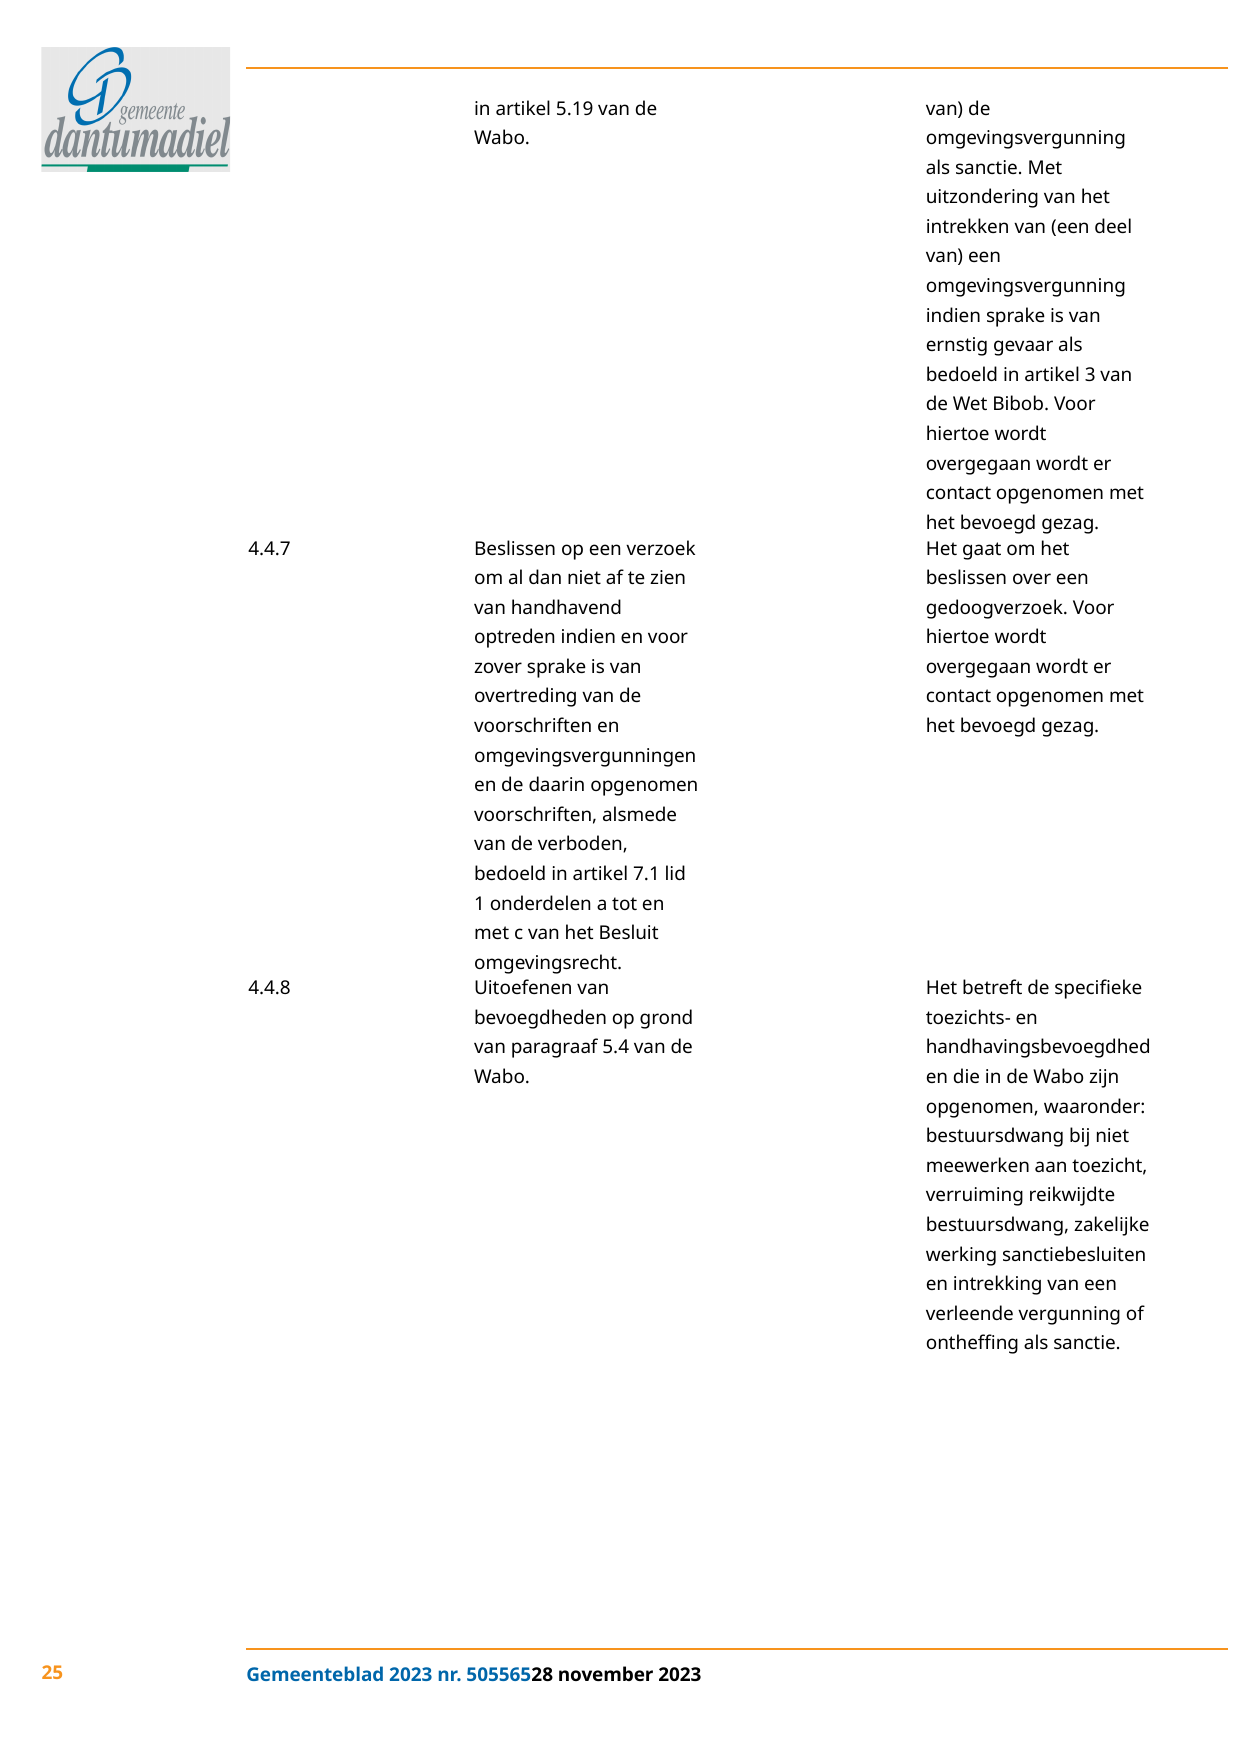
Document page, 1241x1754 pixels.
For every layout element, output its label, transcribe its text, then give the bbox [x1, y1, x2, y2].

picture [41, 47, 231, 172]
table_cell Het betreft de specifieke toezichts- en handhavingsbevoegdheden die in de Wabo zijn opgenomen, waaronder: bestuursdwang bij niet meewerken aan toezicht, verruiming reikwijdte bestuursdwang, zakelijke werking sanctiebesluiten en intrekking van een verleende vergunning of ontheffing als sanctie. [926, 975, 1152, 1355]
table_cell [700, 95, 926, 535]
table_cell Het gaat om het beslissen over een gedoogverzoek. Voor hiertoe wordt overgegaan wordt er contact opgenomen met het bevoegd gezag. [926, 535, 1152, 974]
table_cell 4.4.8 [248, 975, 474, 1355]
table_cell van) de omgevingsvergunning als sanctie. Met uitzondering van het intrekken van (een deel van) een omgevingsvergunning indien sprake is van ernstig gevaar als bedoeld in artikel 3 van de Wet Bibob. Voor hiertoe wordt overgegaan wordt er contact opgenomen met het bevoegd gezag. [926, 95, 1152, 535]
table_cell 4.4.7 [248, 535, 474, 974]
table_cell in artikel 5.19 van de Wabo. [474, 95, 700, 535]
table_cell [248, 95, 474, 535]
table_cell Beslissen op een verzoek om al dan niet af te zien van handhavend optreden indien en voor zover sprake is van overtreding van de voorschriften en omgevingsvergunningen en de daarin opgenomen voorschriften, alsmede van de verboden, bedoeld in artikel 7.1 lid 1 onderdelen a tot en met c van het Besluit omgevingsrecht. [474, 535, 700, 974]
table_cell [700, 535, 926, 974]
table_cell Uitoefenen van bevoegdheden op grond van paragraaf 5.4 van de Wabo. [474, 975, 700, 1355]
table_cell [700, 975, 926, 1355]
